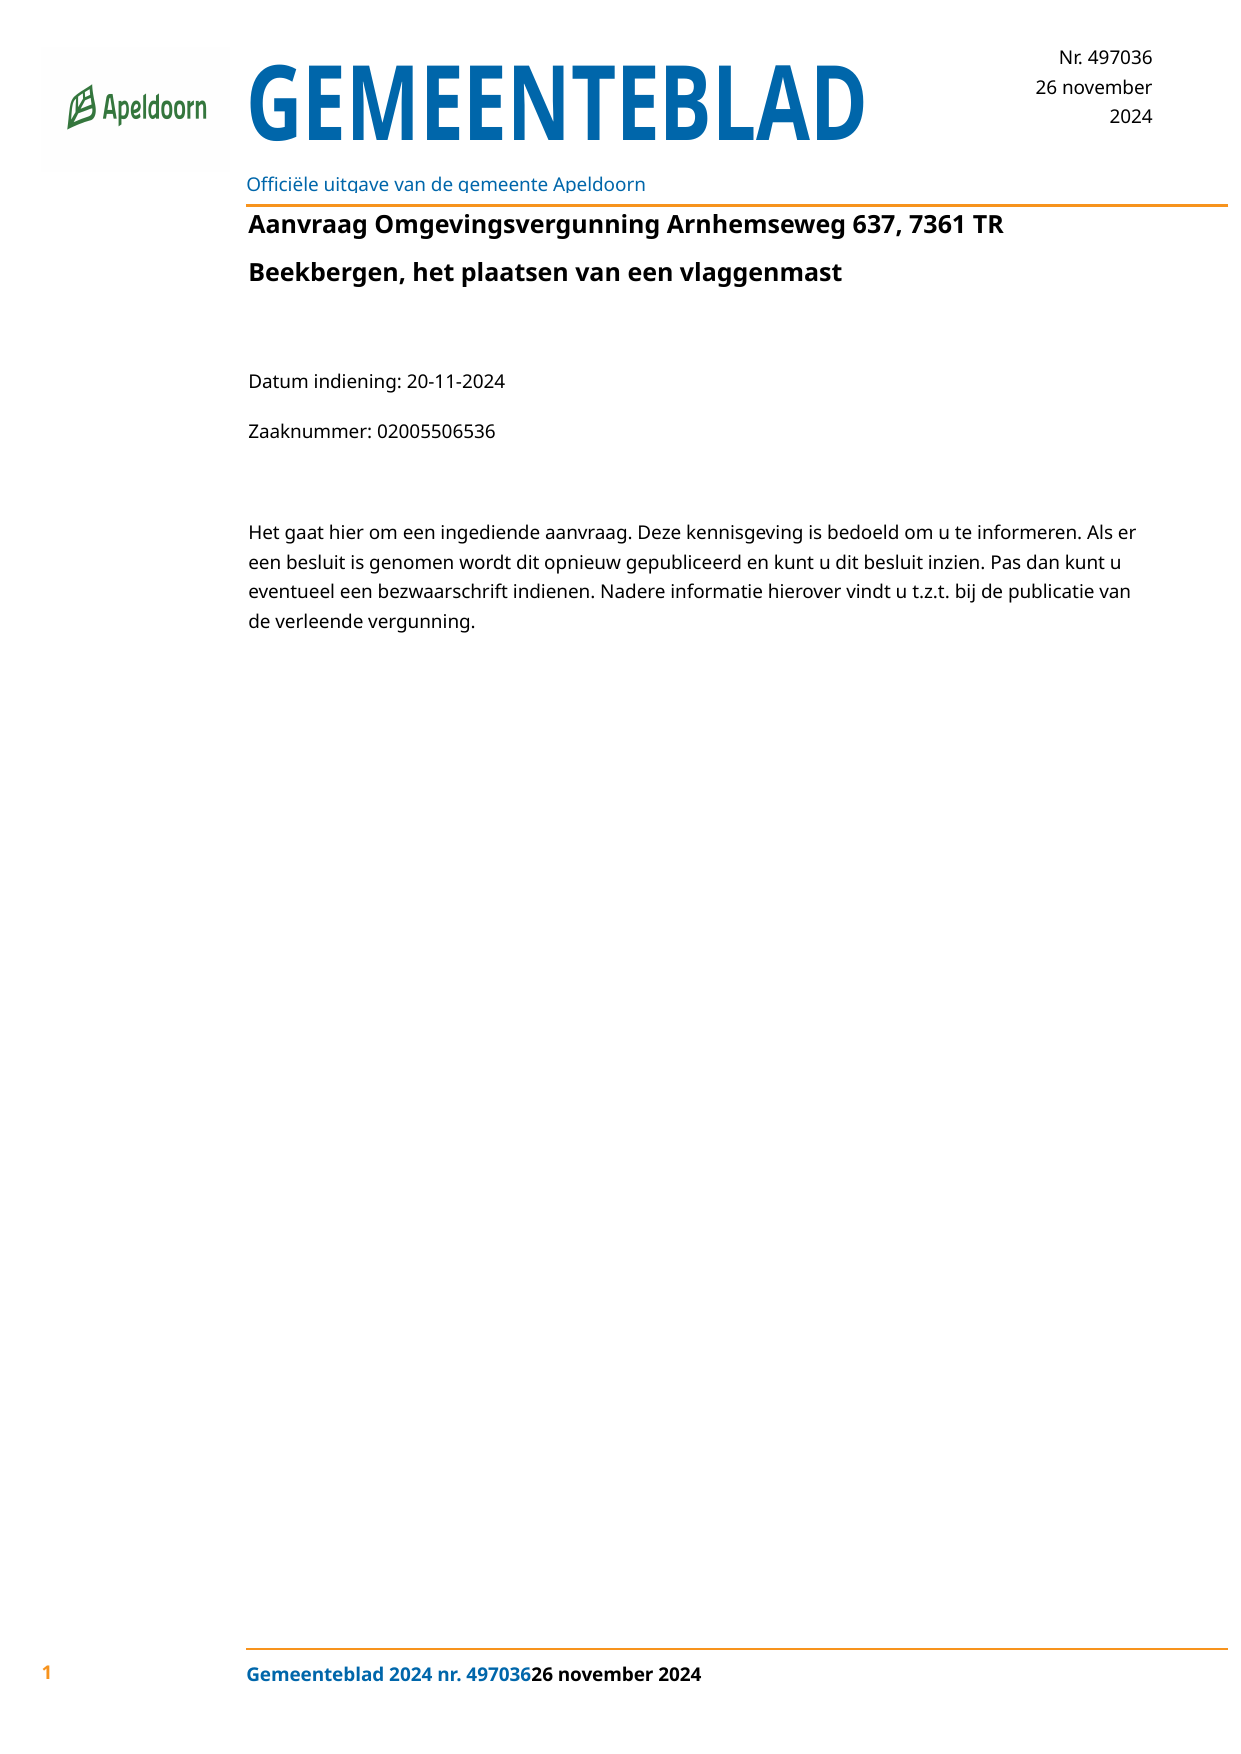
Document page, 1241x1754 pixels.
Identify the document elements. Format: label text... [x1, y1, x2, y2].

picture [41, 47, 231, 172]
text Aanvraag Omgevingsvergunning Arnhemseweg 637, 7361 TR Beekbergen, het plaatsen van een vlaggenmast [248, 207, 1152, 288]
text Het gaat hier om een ingediende aanvraag. Deze kennisgeving is bedoeld om u te informeren. Als er een besluit is genomen wordt dit opnieuw gepubliceerd en kunt u dit besluit inzien. Pas dan kunt u eventueel een bezwaarschrift indienen. Nadere informatie hierover vindt u t.z.t. bij de publicatie van de verleende vergunning. [248, 519, 1152, 634]
text Zaaknummer: 02005506536 [248, 419, 1152, 444]
text Datum indiening: 20-11-2024 [248, 368, 1152, 394]
